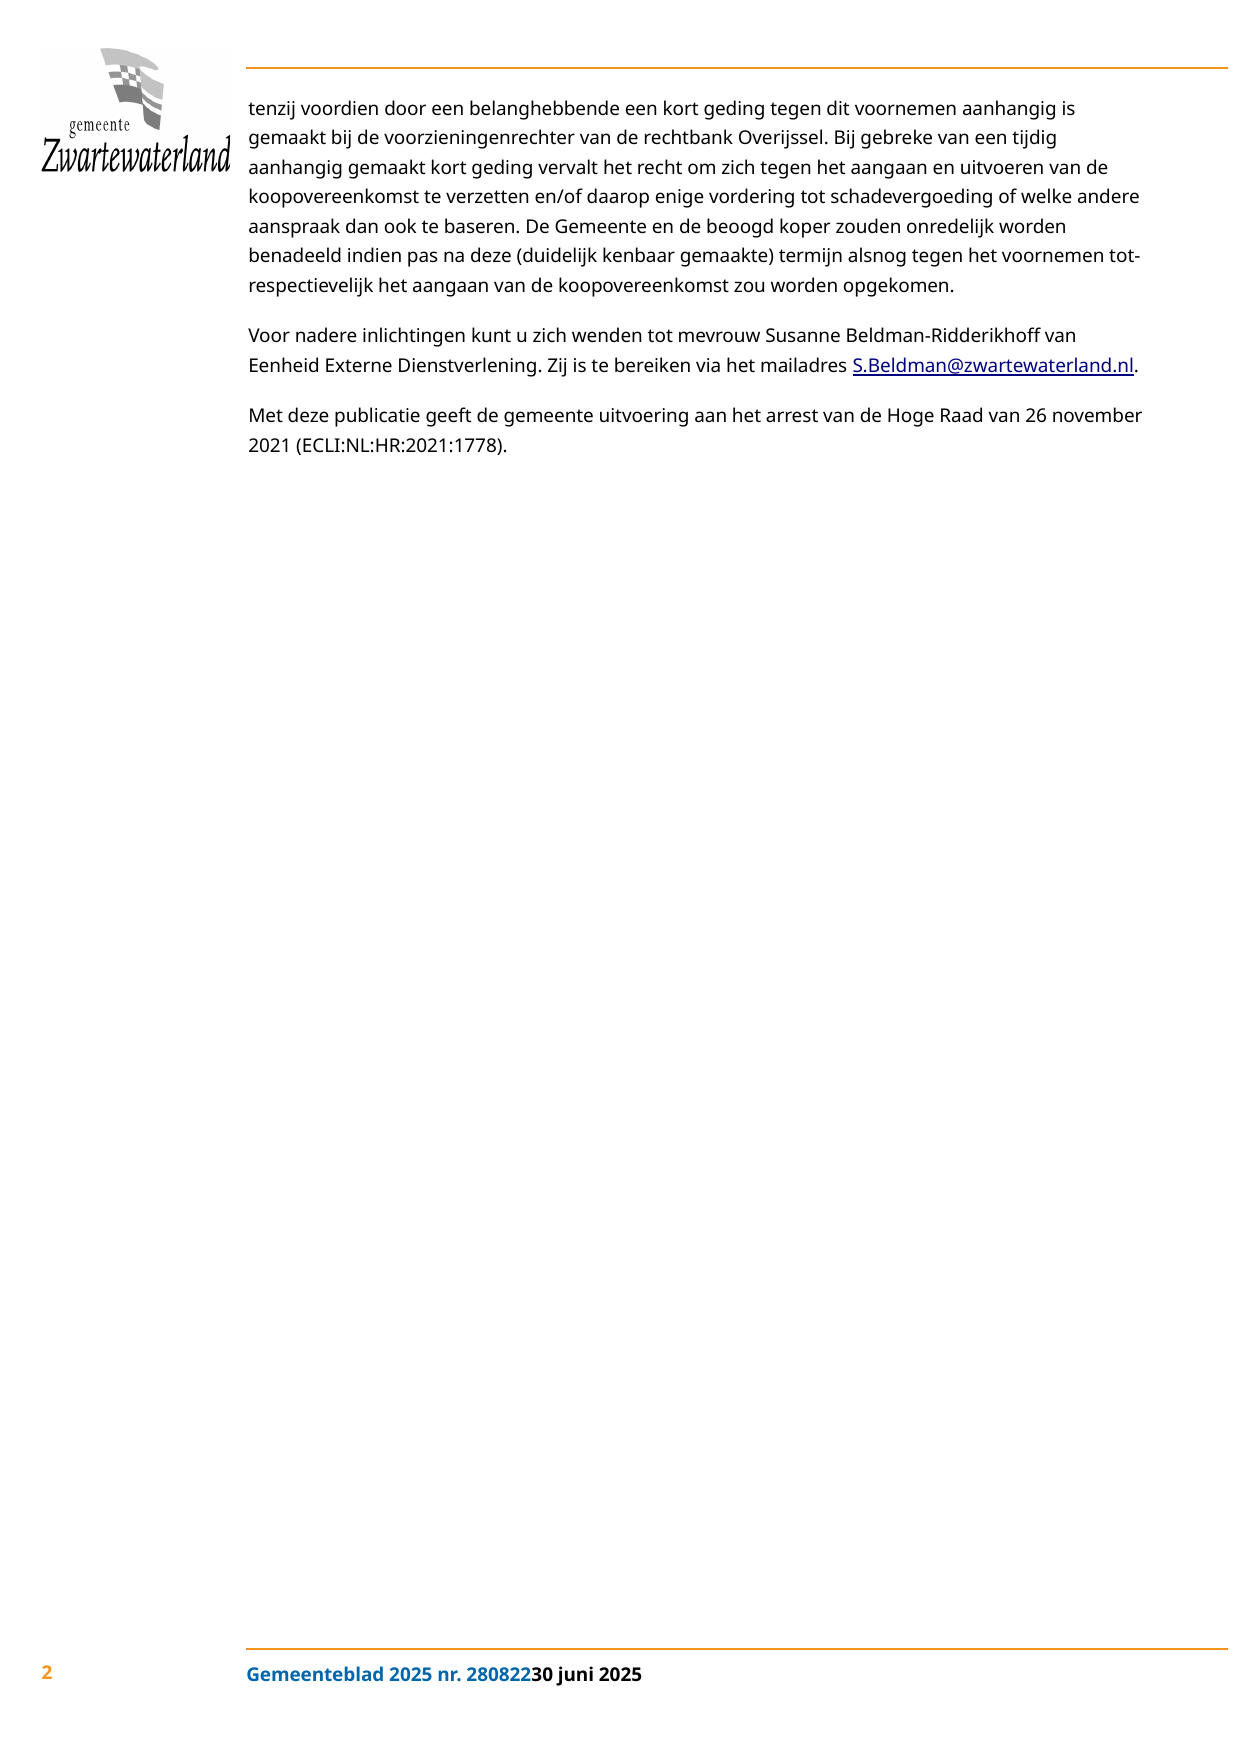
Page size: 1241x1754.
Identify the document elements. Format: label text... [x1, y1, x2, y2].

text tenzij voordien door een belanghebbende een kort geding tegen dit voornemen aanhangig is gemaakt bij de voorzieningenrechter van de rechtbank Overijssel. Bij gebreke van een tijdig aanhangig gemaakt kort geding vervalt het recht om zich tegen het aangaan en uitvoeren van de koopovereenkomst te verzetten en/of daarop enige vordering tot schadevergoeding of welke andere aanspraak dan ook te baseren. De Gemeente en de beoogd koper zouden onredelijk worden benadeeld indien pas na deze (duidelijk kenbaar gemaakte) termijn alsnog tegen het voornemen tot- respectievelijk het aangaan van de koopovereenkomst zou worden opgekomen. [248, 95, 1152, 298]
text Met deze publicatie geeft de gemeente uitvoering aan het arrest van de Hoge Raad van 26 november 2021 (ECLI:NL:HR:2021:1778). [248, 403, 1152, 458]
picture [41, 47, 231, 172]
text Voor nadere inlichtingen kunt u zich wenden tot mevrouw Susanne Beldman-Ridderikhoff van Eenheid Externe Dienstverlening. Zij is te bereiken via het mailadres S.Beldman@zwartewaterland.nl. [248, 323, 1152, 378]
